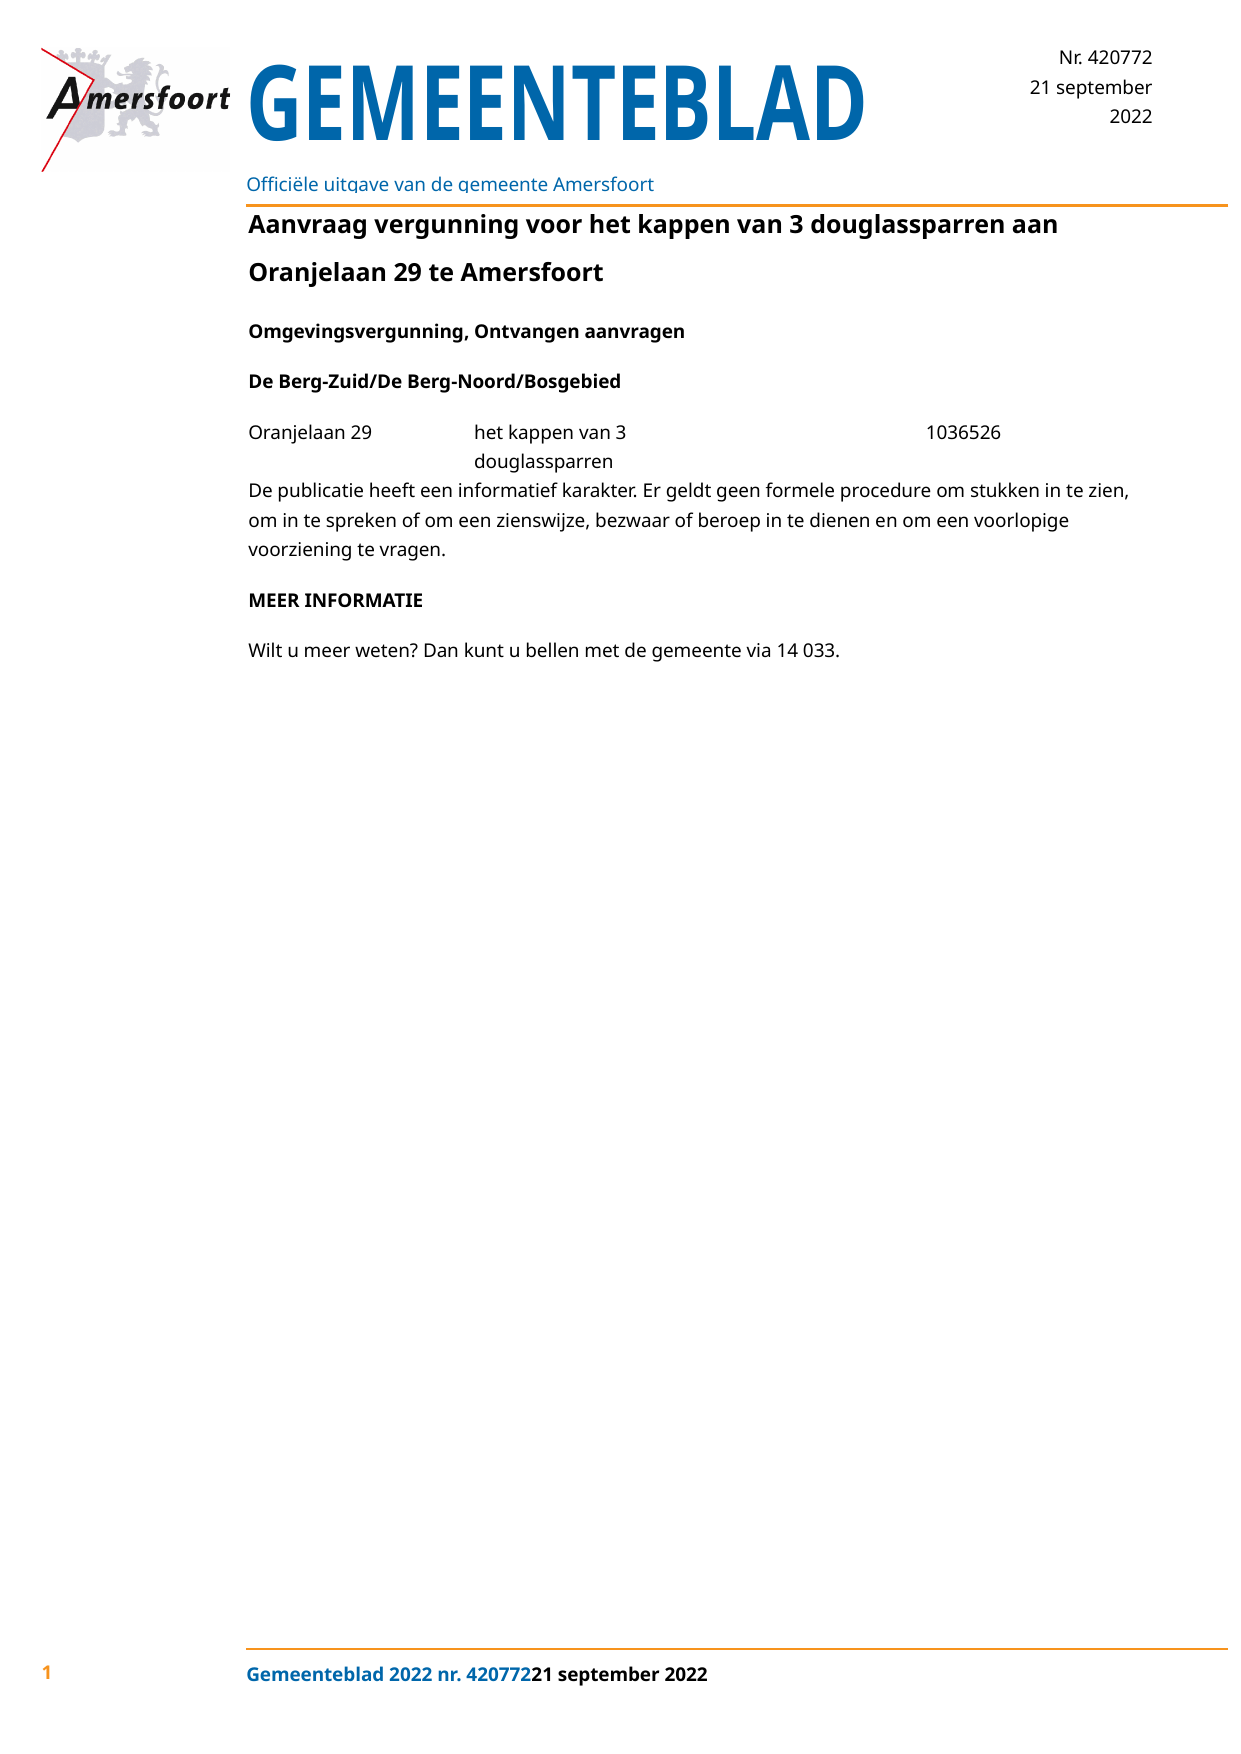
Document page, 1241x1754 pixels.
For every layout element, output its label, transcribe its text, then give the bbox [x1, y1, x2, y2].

table_header [700, 419, 926, 474]
text De Berg-Zuid/De Berg-Noord/Bosgebied [248, 368, 1152, 394]
text Omgevingsvergunning, Ontvangen aanvragen [248, 318, 1152, 344]
text Wilt u meer weten? Dan kunt u bellen met de gemeente via 14 033. [248, 637, 1152, 663]
table_header Oranjelaan 29 [248, 419, 474, 474]
table_header het kappen van 3 douglassparren [474, 419, 700, 474]
text De publicatie heeft een informatief karakter. Er geldt geen formele procedure om stukken in te zien, om in te spreken of om een zienswijze, bezwaar of beroep in te dienen en om een voorlopige voorziening te vragen. [248, 477, 1152, 562]
text Aanvraag vergunning voor het kappen van 3 douglassparren aan Oranjelaan 29 te Amersfoort [248, 207, 1152, 288]
table_header 1036526 [926, 419, 1152, 474]
picture [41, 47, 231, 172]
text MEER INFORMATIE [248, 587, 1152, 613]
